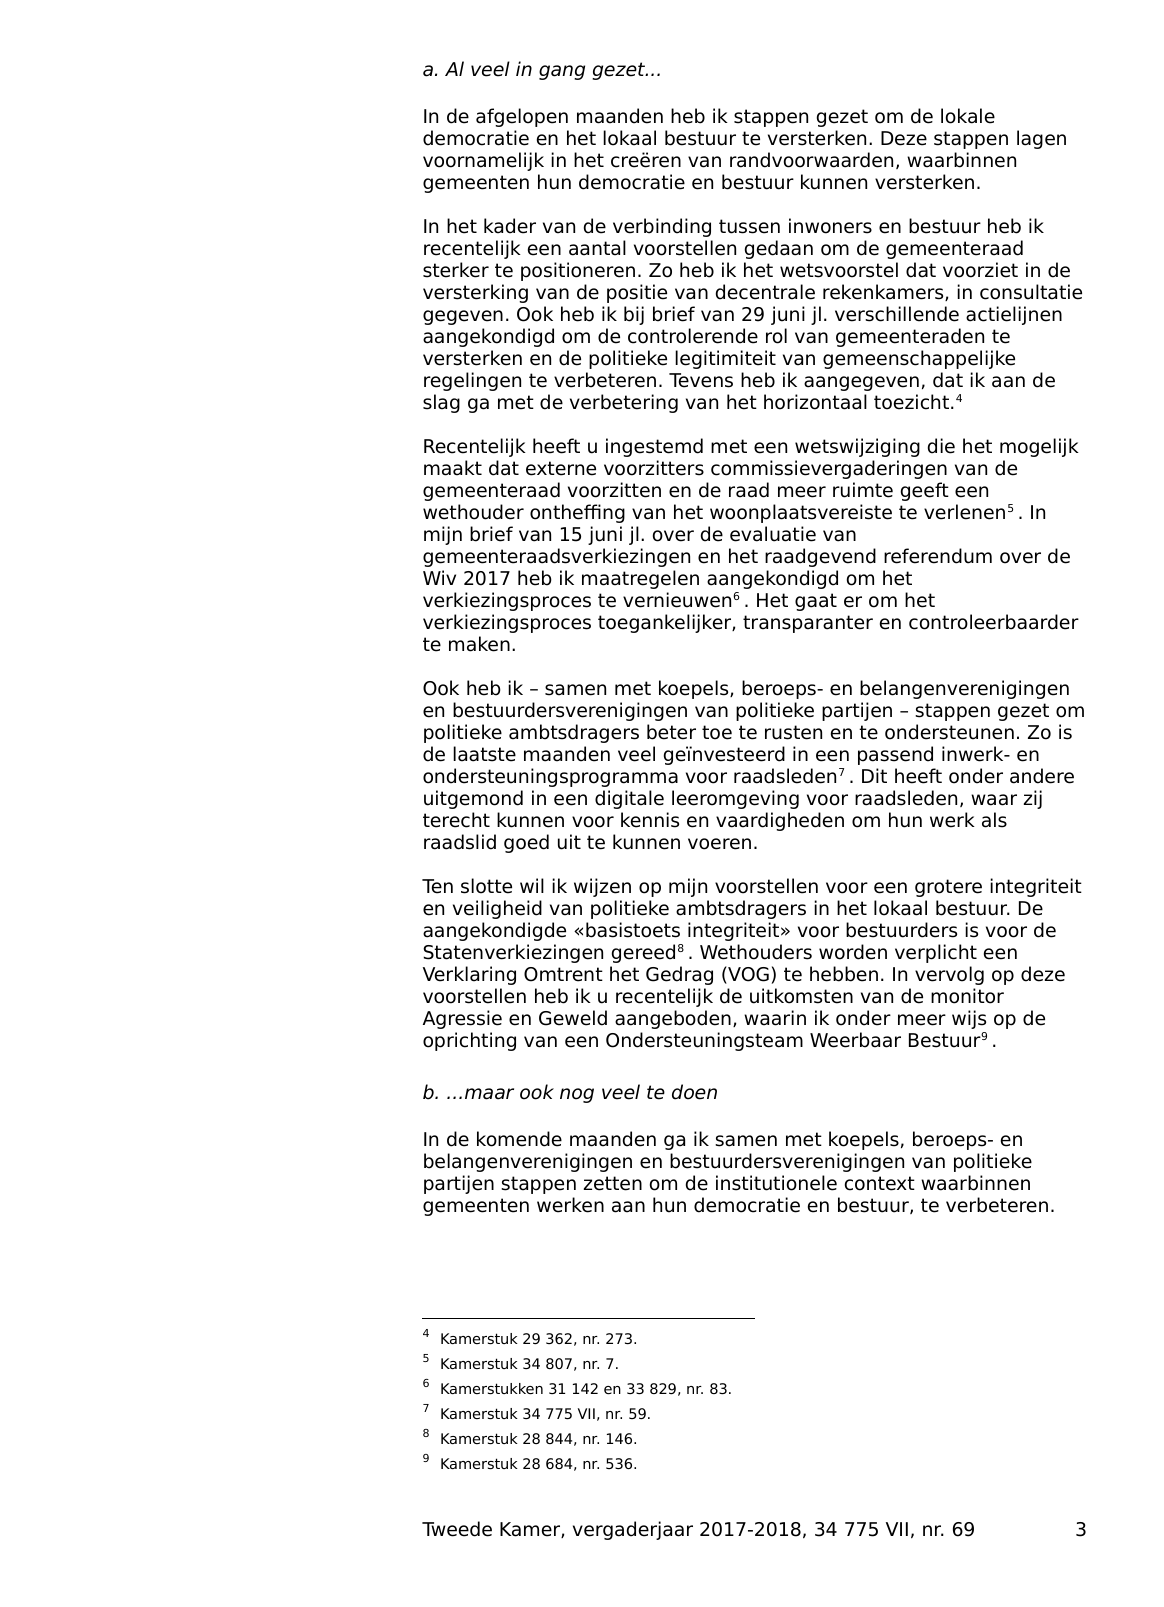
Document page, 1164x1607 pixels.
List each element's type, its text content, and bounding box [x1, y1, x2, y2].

text Kamerstuk 34 775 VII, nr. 59. [422, 1402, 1087, 1424]
text In de komende maanden ga ik samen met koepels, beroeps- en belangenverenigingen en bestuurdersverenigingen van politieke partijen stappen zetten om de institutionele context waarbinnen gemeenten werken aan hun democratie en bestuur, te verbeteren. [422, 1129, 1087, 1217]
text Ook heb ik – samen met koepels, beroeps- en belangenverenigingen en bestuurdersverenigingen van politieke partijen – stappen gezet om politieke ambtsdragers beter toe te rusten en te ondersteunen. Zo is de laatste maanden veel geïnvesteerd in een passend inwerk- en ondersteuningsprogramma voor raadsleden. Dit heeft onder andere uitgemond in een digitale leeromgeving voor raadsleden, waar zij terecht kunnen voor kennis en vaardigheden om hun werk als raadslid goed uit te kunnen voeren. [422, 678, 1087, 854]
text Recentelijk heeft u ingestemd met een wetswijziging die het mogelijk maakt dat externe voorzitters commissievergaderingen van de gemeenteraad voorzitten en de raad meer ruimte geeft een wethouder ontheffing van het woonplaatsvereiste te verlenen. In mijn brief van 15 juni jl. over de evaluatie van gemeenteraadsverkiezingen en het raadgevend referendum over de Wiv 2017 heb ik maatregelen aangekondigd om het verkiezingsproces te vernieuwen. Het gaat er om het verkiezingsproces toegankelijker, transparanter en controleerbaarder te maken. [422, 436, 1087, 656]
text Kamerstukken 31 142 en 33 829, nr. 83. [422, 1377, 1087, 1399]
subtitle a. Al veel in gang gezet... [422, 59, 1087, 81]
text Kamerstuk 29 362, nr. 273. [422, 1327, 1087, 1349]
text In het kader van de verbinding tussen inwoners en bestuur heb ik recentelijk een aantal voorstellen gedaan om de gemeenteraad sterker te positioneren. Zo heb ik het wetsvoorstel dat voorziet in de versterking van de positie van decentrale rekenkamers, in consultatie gegeven. Ook heb ik bij brief van 29 juni jl. verschillende actielijnen aangekondigd om de controlerende rol van gemeenteraden te versterken en de politieke legitimiteit van gemeenschappelijke regelingen te verbeteren. Tevens heb ik aangegeven, dat ik aan de slag ga met de verbetering van het horizontaal toezicht. [422, 216, 1087, 414]
text Kamerstuk 28 844, nr. 146. [422, 1427, 1087, 1449]
text Kamerstuk 34 807, nr. 7. [422, 1352, 1087, 1374]
text Ten slotte wil ik wijzen op mijn voorstellen voor een grotere integriteit en veiligheid van politieke ambtsdragers in het lokaal bestuur. De aangekondigde «basistoets integriteit» voor bestuurders is voor de Statenverkiezingen gereed. Wethouders worden verplicht een Verklaring Omtrent het Gedrag (VOG) te hebben. In vervolg op deze voorstellen heb ik u recentelijk de uitkomsten van de monitor Agressie en Geweld aangeboden, waarin ik onder meer wijs op de oprichting van een Ondersteuningsteam Weerbaar Bestuur. [422, 876, 1087, 1052]
text Kamerstuk 28 684, nr. 536. [422, 1452, 1087, 1474]
subtitle b. ...maar ook nog veel te doen [422, 1082, 1087, 1104]
text In de afgelopen maanden heb ik stappen gezet om de lokale democratie en het lokaal bestuur te versterken. Deze stappen lagen voornamelijk in het creëren van randvoorwaarden, waarbinnen gemeenten hun democratie en bestuur kunnen versterken. [422, 106, 1087, 194]
